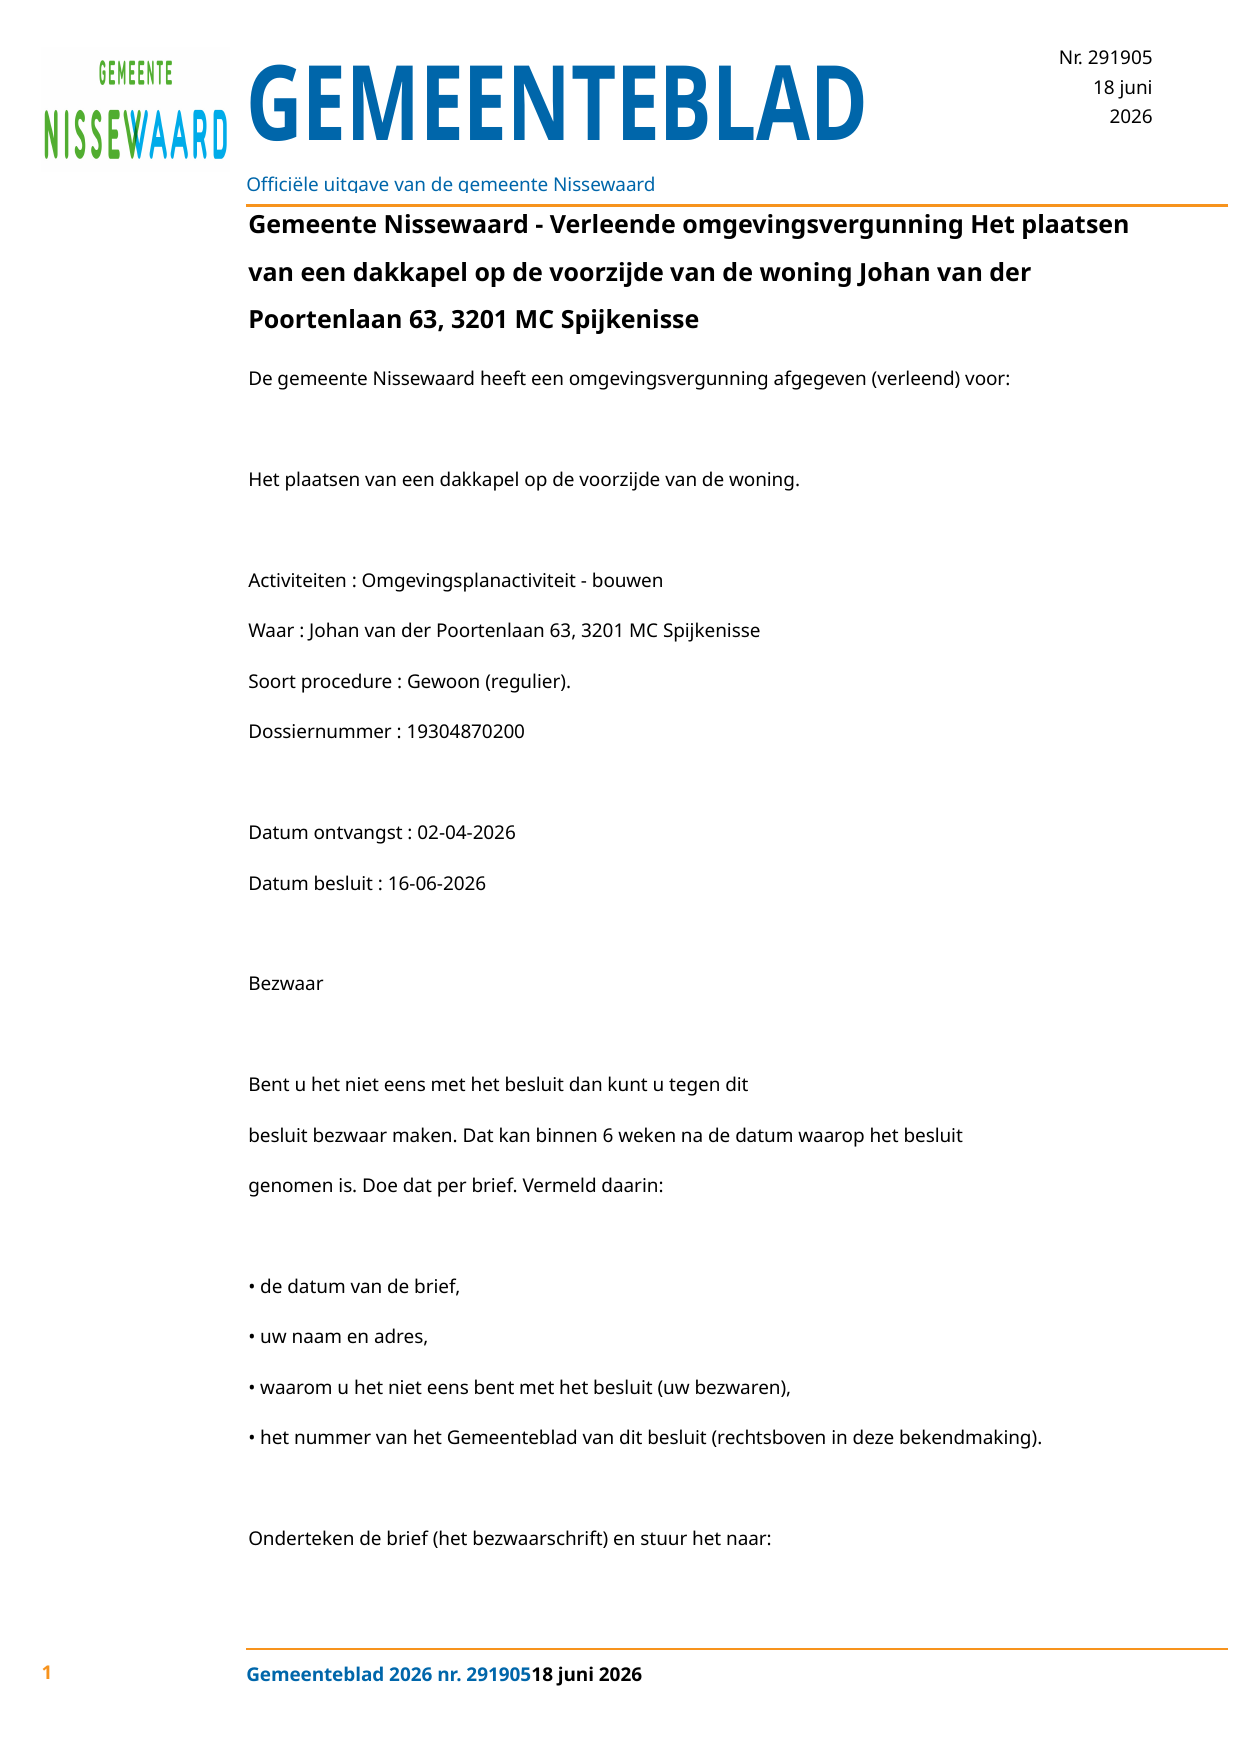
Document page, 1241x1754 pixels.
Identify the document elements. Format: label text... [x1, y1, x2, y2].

text Het plaatsen van een dakkapel op de voorzijde van de woning. [248, 466, 1152, 492]
picture [41, 47, 231, 172]
text Gemeente Nissewaard - Verleende omgevingsvergunning Het plaatsen van een dakkapel op de voorzijde van de woning Johan van der Poortenlaan 63, 3201 MC Spijkenisse [248, 207, 1152, 336]
text • het nummer van het Gemeenteblad van dit besluit (rechtsboven in deze bekendmaking). [248, 1424, 1152, 1450]
text genomen is. Doe dat per brief. Vermeld daarin: [248, 1172, 1152, 1198]
text Waar : Johan van der Poortenlaan 63, 3201 MC Spijkenisse [248, 618, 1152, 643]
text • uw naam en adres, [248, 1323, 1152, 1349]
text Bezwaar [248, 971, 1152, 996]
text Datum ontvangst : 02-04-2026 [248, 819, 1152, 845]
text Soort procedure : Gewoon (regulier). [248, 668, 1152, 694]
text De gemeente Nissewaard heeft een omgevingsvergunning afgegeven (verleend) voor: [248, 366, 1152, 391]
text Onderteken de brief (het bezwaarschrift) en stuur het naar: [248, 1525, 1152, 1551]
text besluit bezwaar maken. Dat kan binnen 6 weken na de datum waarop het besluit [248, 1122, 1152, 1147]
text • de datum van de brief, [248, 1273, 1152, 1299]
text Dossiernummer : 19304870200 [248, 718, 1152, 744]
text • waarom u het niet eens bent met het besluit (uw bezwaren), [248, 1374, 1152, 1399]
text Datum besluit : 16-06-2026 [248, 870, 1152, 895]
text Activiteiten : Omgevingsplanactiviteit - bouwen [248, 567, 1152, 593]
text Bent u het niet eens met het besluit dan kunt u tegen dit [248, 1071, 1152, 1097]
